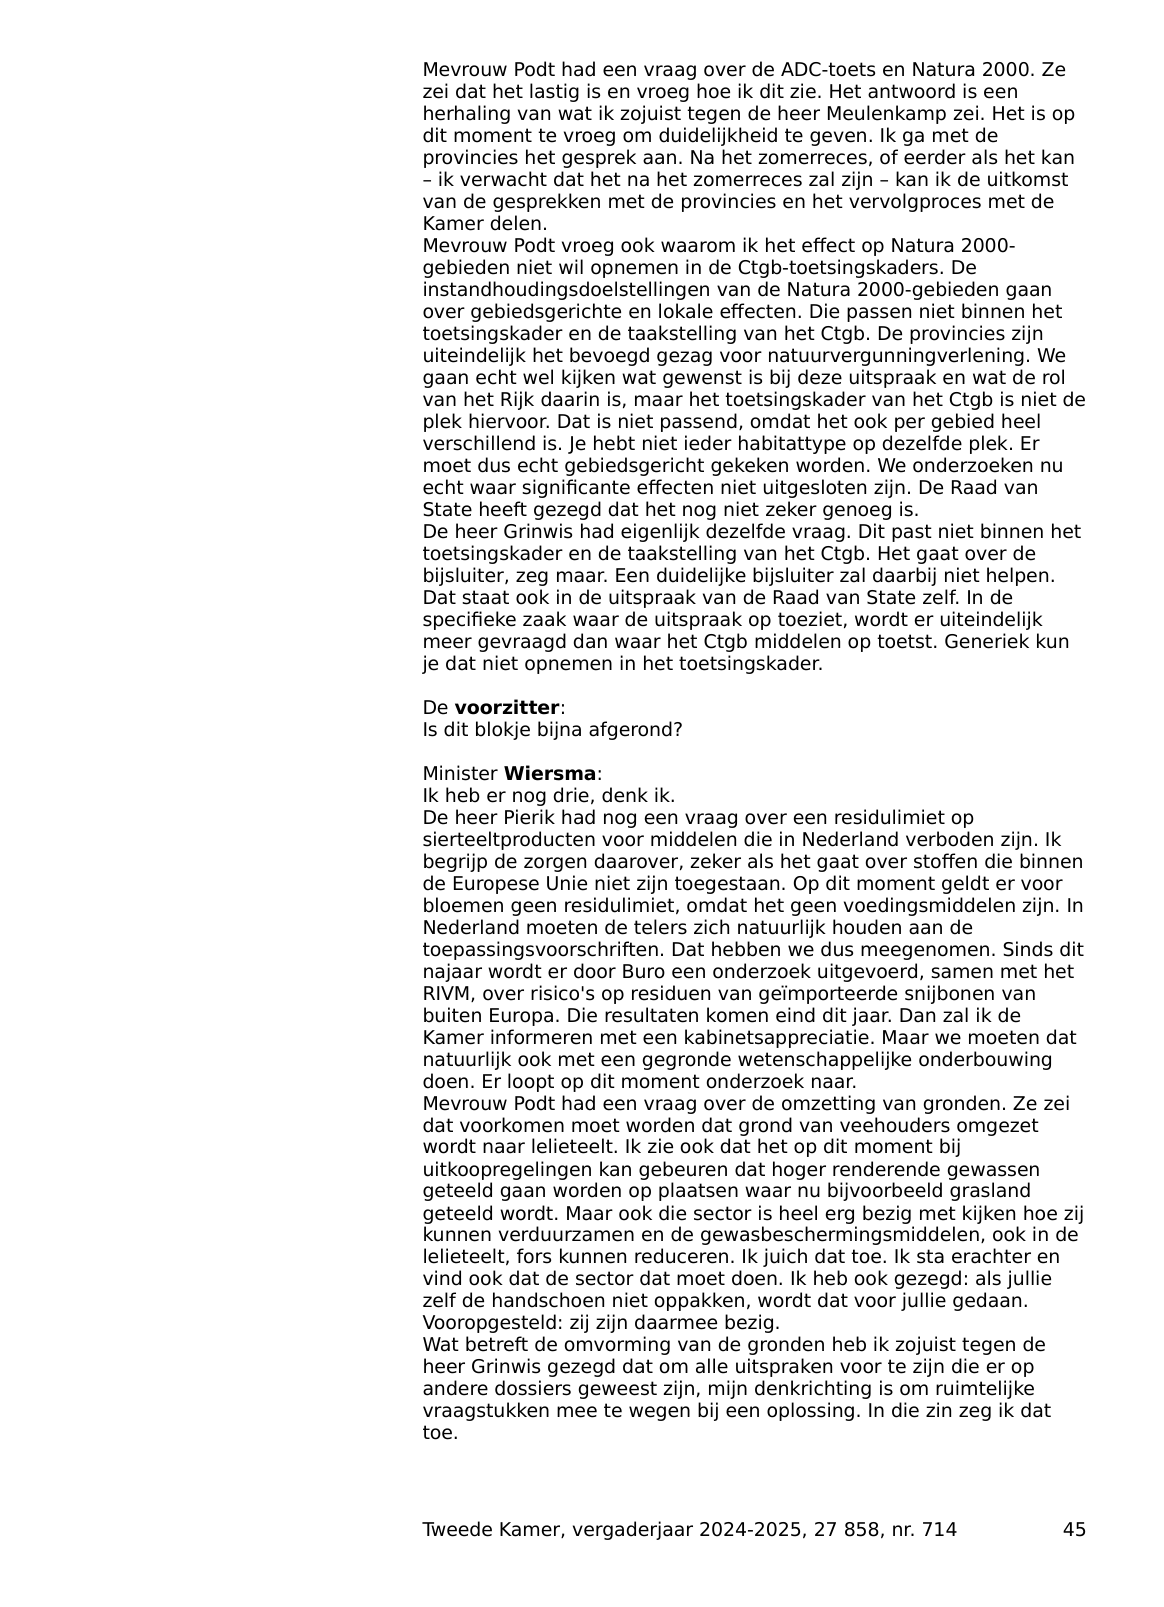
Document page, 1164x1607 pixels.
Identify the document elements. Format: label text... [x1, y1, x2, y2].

text Wat betreft de omvorming van de gronden heb ik zojuist tegen de heer Grinwis gezegd dat om alle uitspraken voor te zijn die er op andere dossiers geweest zijn, mijn denkrichting is om ruimtelijke vraagstukken mee te wegen bij een oplossing. In die zin zeg ik dat toe. [422, 1334, 1087, 1444]
text Minister Wiersma: [422, 763, 1087, 785]
text Mevrouw Podt had een vraag over de omzetting van gronden. Ze zei dat voorkomen moet worden dat grond van veehouders omgezet wordt naar lelieteelt. Ik zie ook dat het op dit moment bij uitkoopregelingen kan gebeuren dat hoger renderende gewassen geteeld gaan worden op plaatsen waar nu bijvoorbeeld grasland geteeld wordt. Maar ook die sector is heel erg bezig met kijken hoe zij kunnen verduurzamen en de gewasbeschermingsmiddelen, ook in de lelieteelt, fors kunnen reduceren. Ik juich dat toe. Ik sta erachter en vind ook dat de sector dat moet doen. Ik heb ook gezegd: als jullie zelf de handschoen niet oppakken, wordt dat voor jullie gedaan. Vooropgesteld: zij zijn daarmee bezig. [422, 1092, 1087, 1334]
text Mevrouw Podt vroeg ook waarom ik het effect op Natura 2000-gebieden niet wil opnemen in de Ctgb-toetsingskaders. De instandhoudingsdoelstellingen van de Natura 2000-gebieden gaan over gebiedsgerichte en lokale effecten. Die passen niet binnen het toetsingskader en de taakstelling van het Ctgb. De provincies zijn uiteindelijk het bevoegd gezag voor natuurvergunningverlening. We gaan echt wel kijken wat gewenst is bij deze uitspraak en wat de rol van het Rijk daarin is, maar het toetsingskader van het Ctgb is niet de plek hiervoor. Dat is niet passend, omdat het ook per gebied heel verschillend is. Je hebt niet ieder habitattype op dezelfde plek. Er moet dus echt gebiedsgericht gekeken worden. We onderzoeken nu echt waar significante effecten niet uitgesloten zijn. De Raad van State heeft gezegd dat het nog niet zeker genoeg is. [422, 235, 1087, 521]
text Is dit blokje bijna afgerond? [422, 719, 1087, 741]
text Mevrouw Podt had een vraag over de ADC-toets en Natura 2000. Ze zei dat het lastig is en vroeg hoe ik dit zie. Het antwoord is een herhaling van wat ik zojuist tegen de heer Meulenkamp zei. Het is op dit moment te vroeg om duidelijkheid te geven. Ik ga met de provincies het gesprek aan. Na het zomerreces, of eerder als het kan – ik verwacht dat het na het zomerreces zal zijn – kan ik de uitkomst van de gesprekken met de provincies en het vervolgproces met de Kamer delen. [422, 59, 1087, 235]
text De heer Pierik had nog een vraag over een residulimiet op sierteeltproducten voor middelen die in Nederland verboden zijn. Ik begrijp de zorgen daarover, zeker als het gaat over stoffen die binnen de Europese Unie niet zijn toegestaan. Op dit moment geldt er voor bloemen geen residulimiet, omdat het geen voedingsmiddelen zijn. In Nederland moeten de telers zich natuurlijk houden aan de toepassingsvoorschriften. Dat hebben we dus meegenomen. Sinds dit najaar wordt er door Buro een onderzoek uitgevoerd, samen met het RIVM, over risico's op residuen van geïmporteerde snijbonen van buiten Europa. Die resultaten komen eind dit jaar. Dan zal ik de Kamer informeren met een kabinetsappreciatie. Maar we moeten dat natuurlijk ook met een gegronde wetenschappelijke onderbouwing doen. Er loopt op dit moment onderzoek naar. [422, 807, 1087, 1092]
text Ik heb er nog drie, denk ik. [422, 785, 1087, 807]
text De voorzitter: [422, 697, 1087, 719]
text De heer Grinwis had eigenlijk dezelfde vraag. Dit past niet binnen het toetsingskader en de taakstelling van het Ctgb. Het gaat over de bijsluiter, zeg maar. Een duidelijke bijsluiter zal daarbij niet helpen. Dat staat ook in de uitspraak van de Raad van State zelf. In de specifieke zaak waar de uitspraak op toeziet, wordt er uiteindelijk meer gevraagd dan waar het Ctgb middelen op toetst. Generiek kun je dat niet opnemen in het toetsingskader. [422, 521, 1087, 674]
